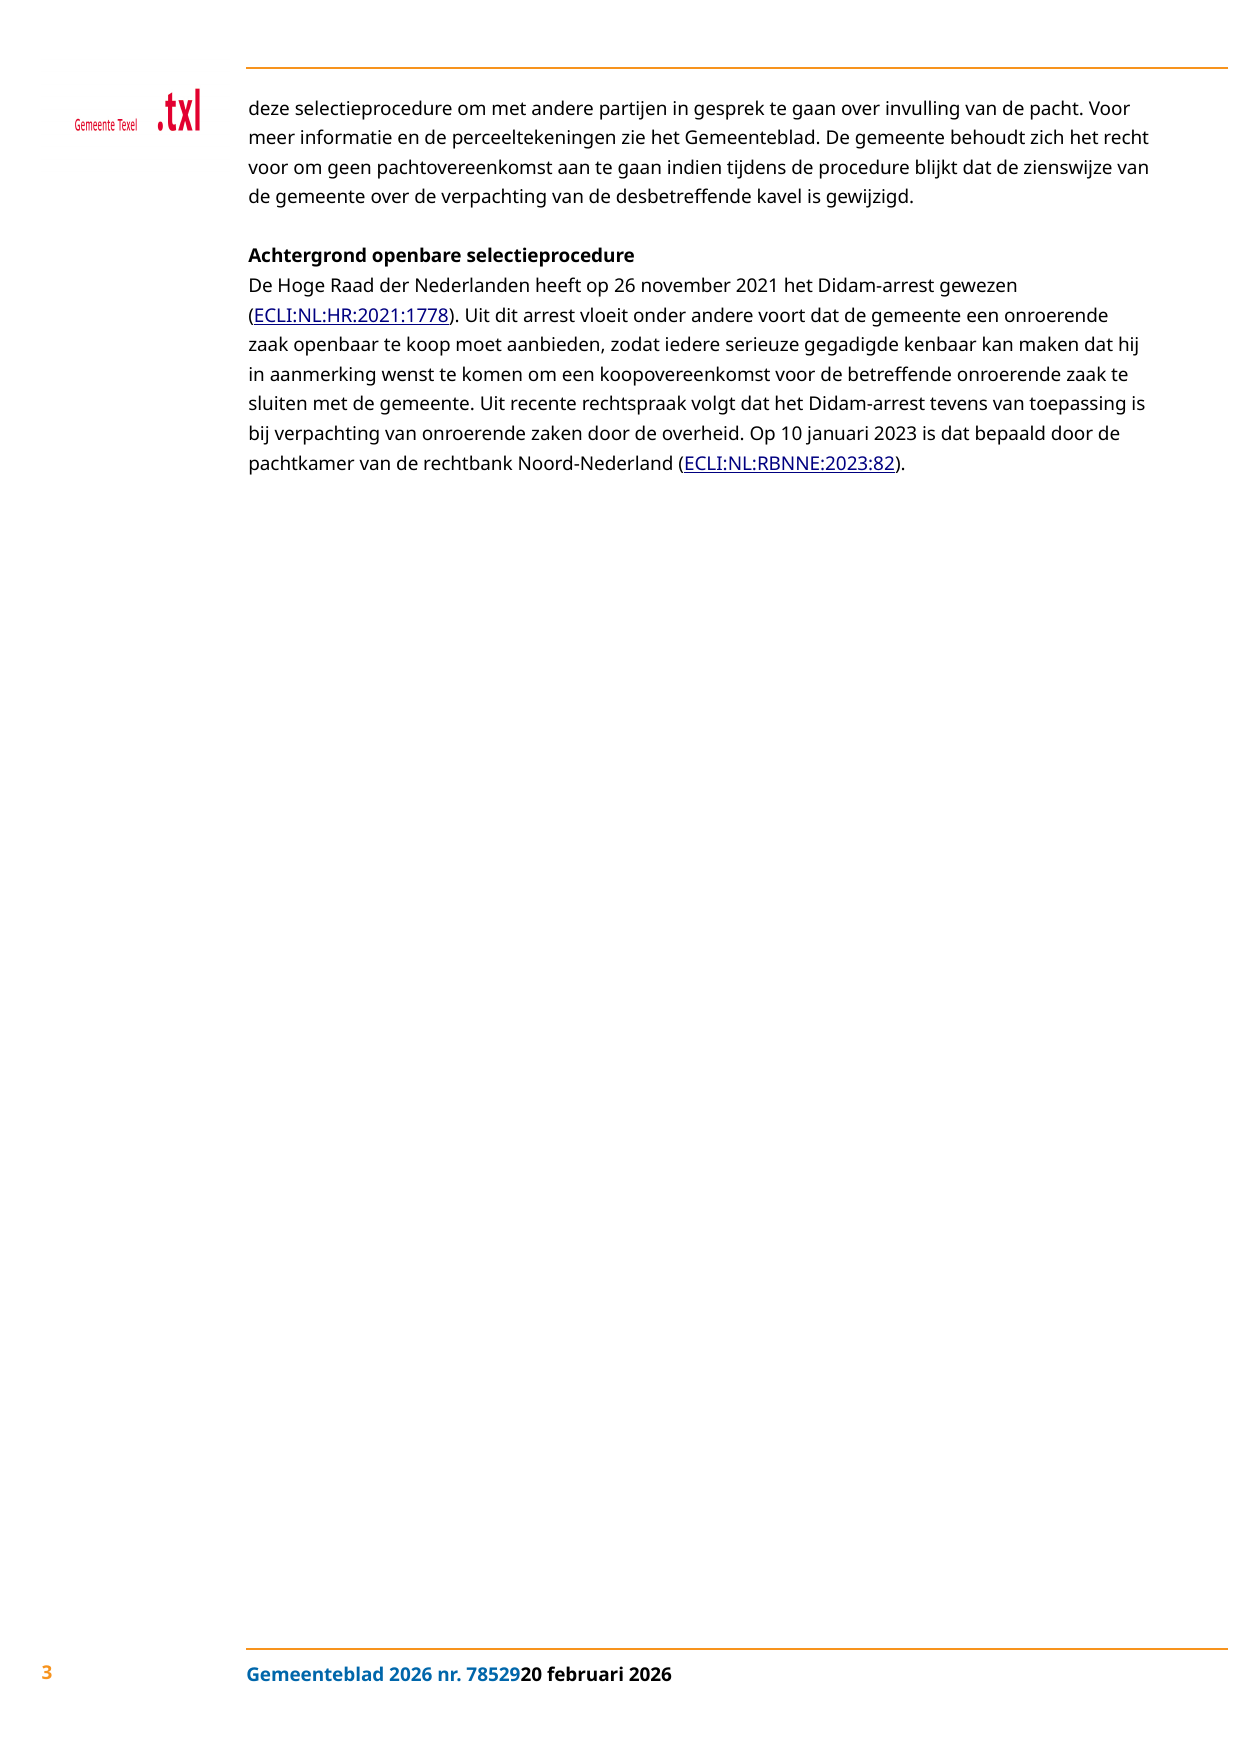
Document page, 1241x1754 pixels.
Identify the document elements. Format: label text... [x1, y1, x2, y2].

picture [41, 47, 231, 172]
text Achtergrond openbare selectieprocedure [248, 243, 1152, 268]
text De Hoge Raad der Nederlanden heeft op 26 november 2021 het Didam-arrest gewezen (ECLI:NL:HR:2021:1778). Uit dit arrest vloeit onder andere voort dat de gemeente een onroerende zaak openbaar te koop moet aanbieden, zodat iedere serieuze gegadigde kenbaar kan maken dat hij in aanmerking wenst te komen om een koopovereenkomst voor de betreffende onroerende zaak te sluiten met de gemeente. Uit recente rechtspraak volgt dat het Didam-arrest tevens van toepassing is bij verpachting van onroerende zaken door de overheid. Op 10 januari 2023 is dat bepaald door de pachtkamer van de rechtbank Noord-Nederland (ECLI:NL:RBNNE:2023:82). [248, 272, 1152, 476]
text deze selectieprocedure om met andere partijen in gesprek te gaan over invulling van de pacht. Voor meer informatie en de perceeltekeningen zie het Gemeenteblad. De gemeente behoudt zich het recht voor om geen pachtovereenkomst aan te gaan indien tijdens de procedure blijkt dat de zienswijze van de gemeente over de verpachting van de desbetreffende kavel is gewijzigd. [248, 95, 1152, 209]
